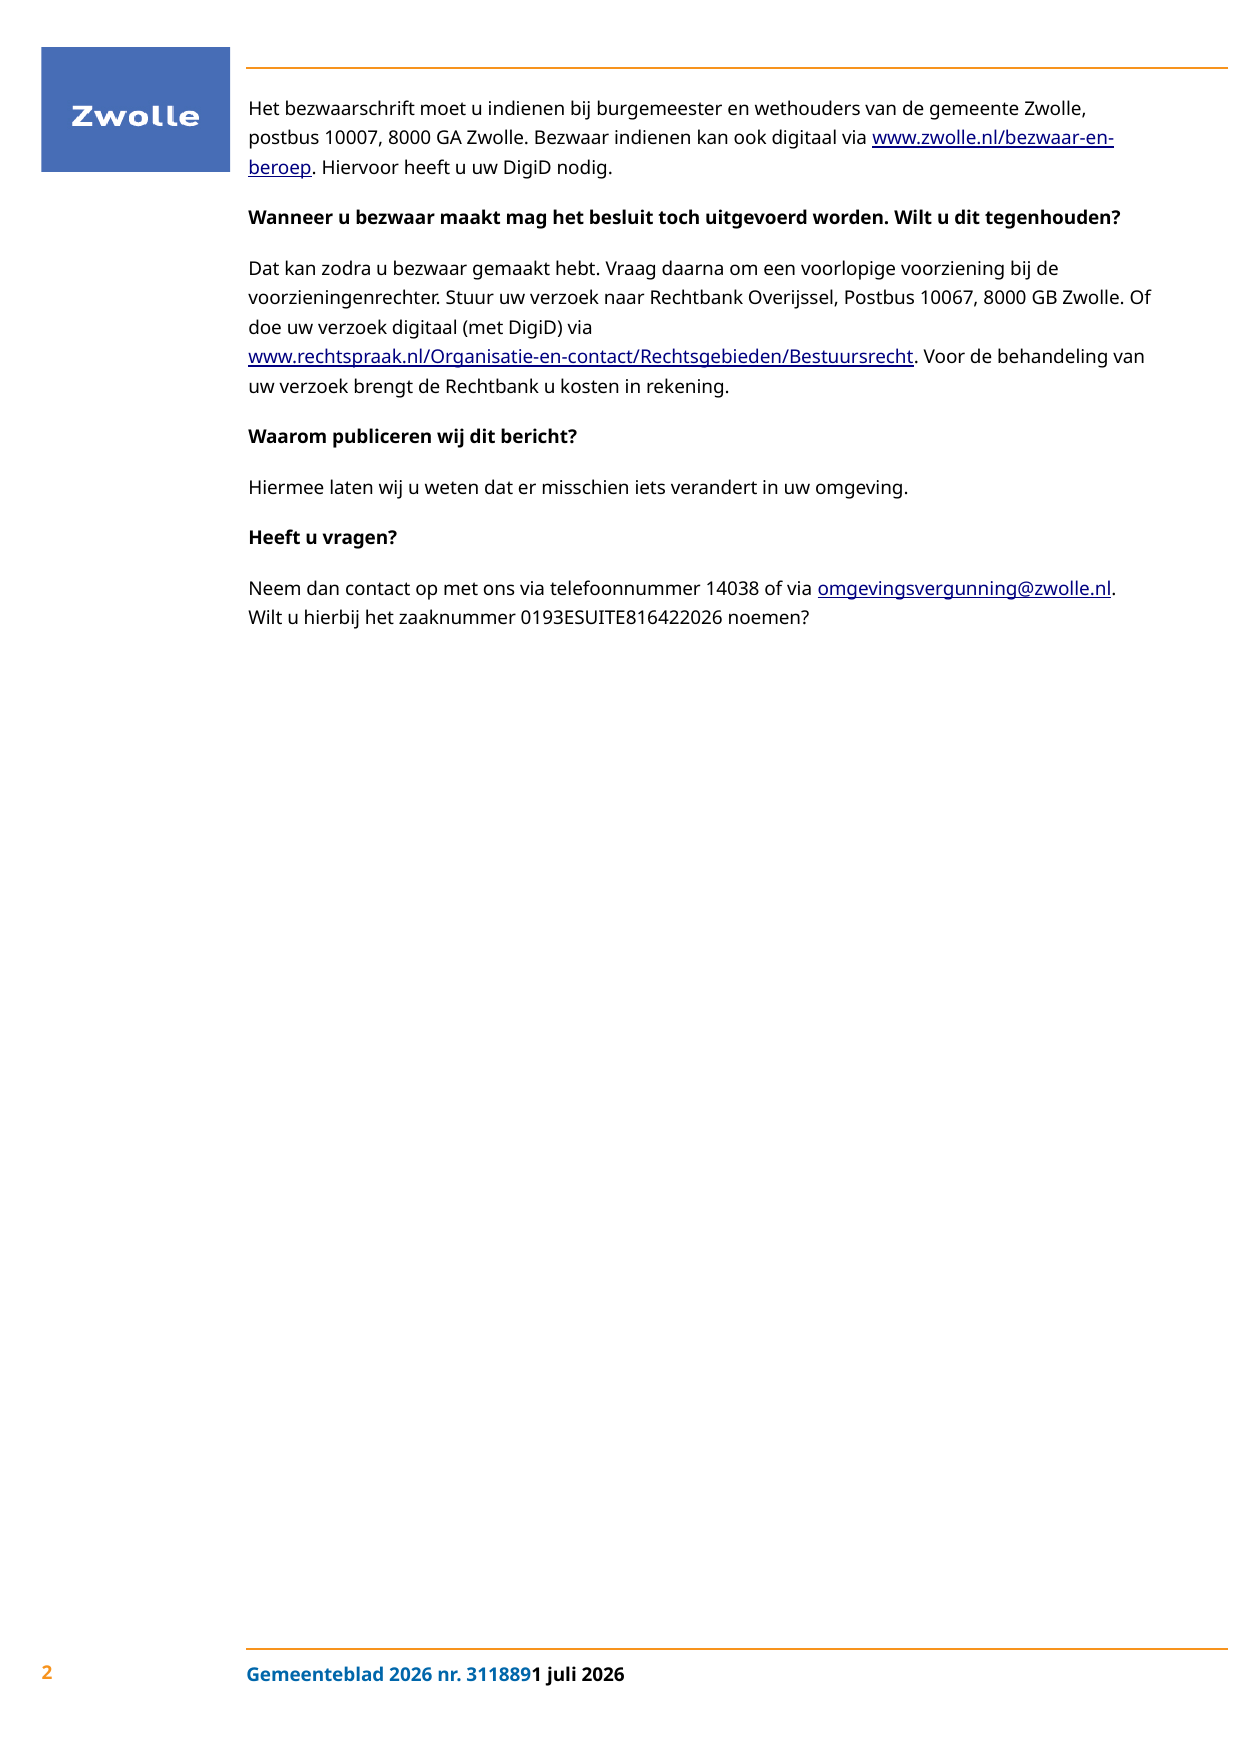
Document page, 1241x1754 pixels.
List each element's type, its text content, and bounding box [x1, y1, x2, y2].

picture [41, 47, 231, 172]
text Wanneer u bezwaar maakt mag het besluit toch uitgevoerd worden. Wilt u dit tegenhouden? [248, 204, 1152, 230]
text Dat kan zodra u bezwaar gemaakt hebt. Vraag daarna om een voorlopige voorziening bij de voorzieningenrechter. Stuur uw verzoek naar Rechtbank Overijssel, Postbus 10067, 8000 GB Zwolle. Of doe uw verzoek digitaal (met DigiD) via www.rechtspraak.nl/Organisatie-en-contact/Rechtsgebieden/Bestuursrecht. Voor de behandeling van uw verzoek brengt de Rechtbank u kosten in rekening. [248, 255, 1152, 399]
text Heeft u vragen? [248, 524, 1152, 550]
text Waarom publiceren wij dit bericht? [248, 423, 1152, 449]
text Het bezwaarschrift moet u indienen bij burgemeester en wethouders van de gemeente Zwolle, postbus 10007, 8000 GA Zwolle. Bezwaar indienen kan ook digitaal via www.zwolle.nl/bezwaar-en-beroep. Hiervoor heeft u uw DigiD nodig. [248, 95, 1152, 180]
text Hiermee laten wij u weten dat er misschien iets verandert in uw omgeving. [248, 474, 1152, 500]
text Neem dan contact op met ons via telefoonnummer 14038 of via omgevingsvergunning@zwolle.nl. Wilt u hierbij het zaaknummer 0193ESUITE816422026 noemen? [248, 575, 1152, 630]
